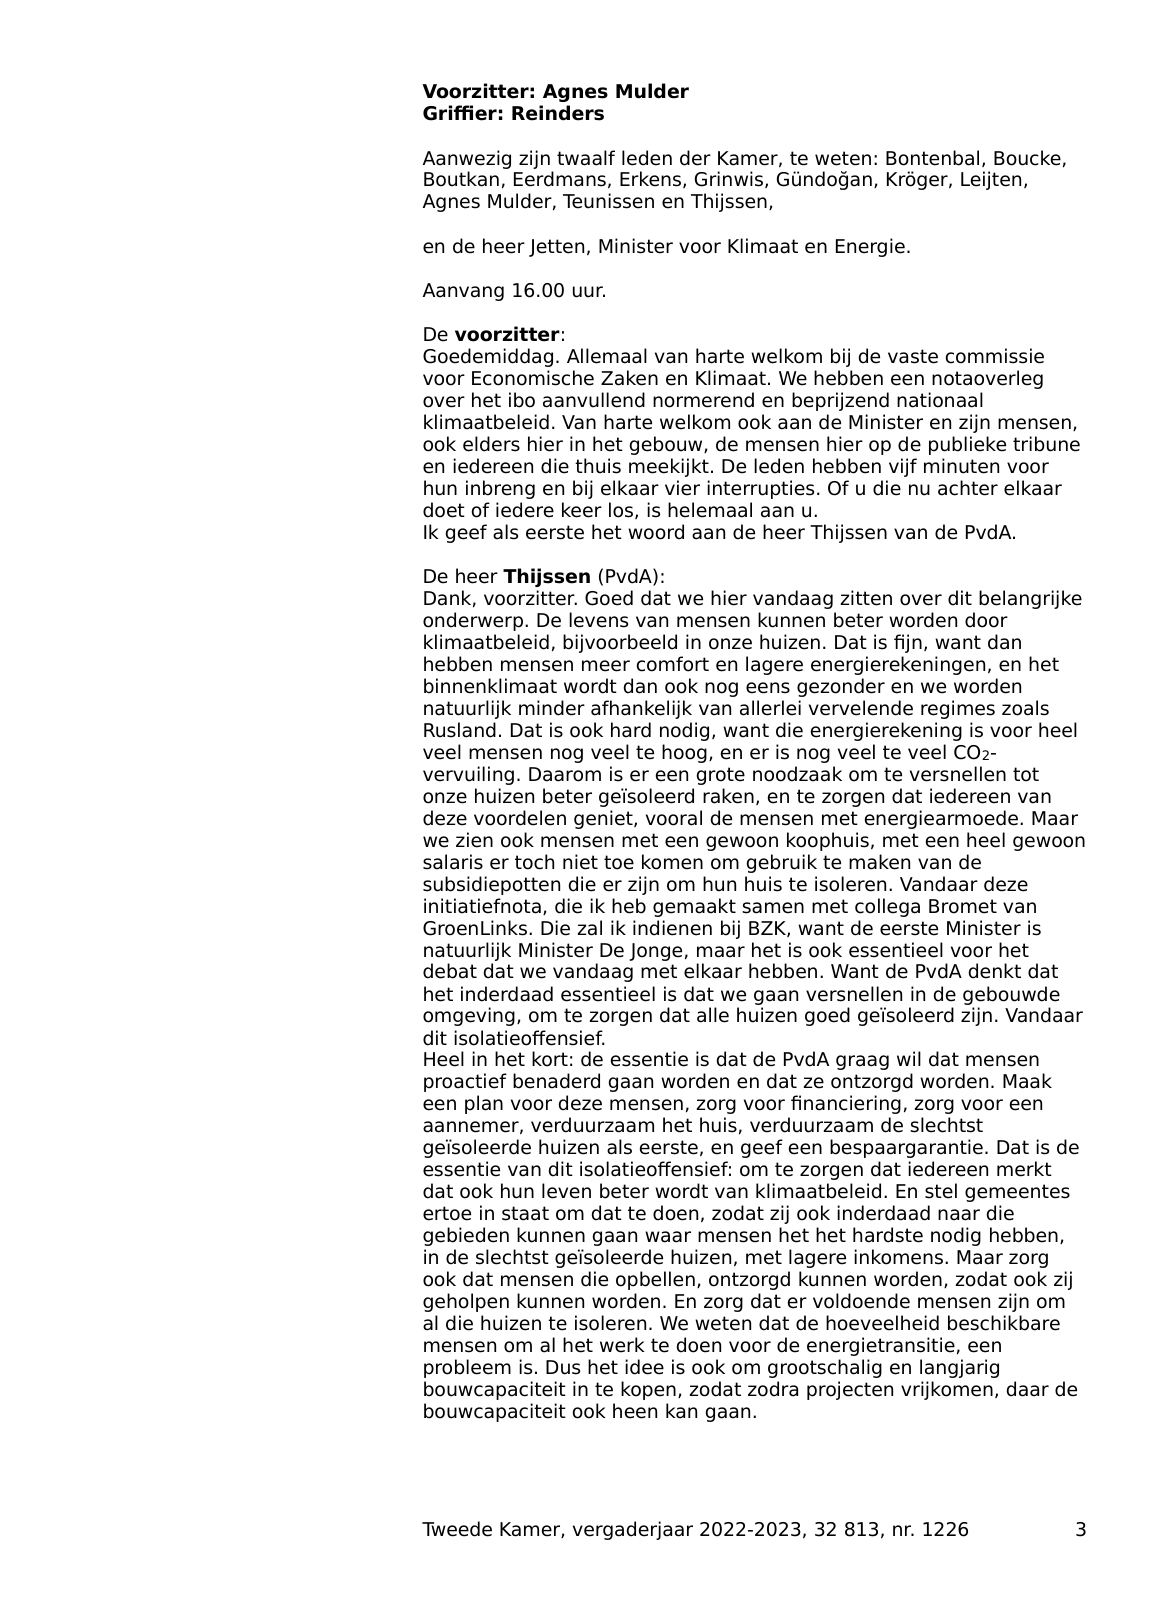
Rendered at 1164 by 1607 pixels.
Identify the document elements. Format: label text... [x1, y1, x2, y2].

text Ik geef als eerste het woord aan de heer Thijssen van de PvdA. [422, 522, 1087, 544]
text Griffier: Reinders [422, 103, 1087, 125]
text Goedemiddag. Allemaal van harte welkom bij de vaste commissie voor Economische Zaken en Klimaat. We hebben een notaoverleg over het ibo aanvullend normerend en beprijzend nationaal klimaatbeleid. Van harte welkom ook aan de Minister en zijn mensen, ook elders hier in het gebouw, de mensen hier op de publieke tribune en iedereen die thuis meekijkt. De leden hebben vijf minuten voor hun inbreng en bij elkaar vier interrupties. Of u die nu achter elkaar doet of iedere keer los, is helemaal aan u. [422, 346, 1087, 522]
text Voorzitter: Agnes Mulder [422, 81, 1087, 103]
text De voorzitter: [422, 324, 1087, 346]
text Heel in het kort: de essentie is dat de PvdA graag wil dat mensen proactief benaderd gaan worden en dat ze ontzorgd worden. Maak een plan voor deze mensen, zorg voor financiering, zorg voor een aannemer, verduurzaam het huis, verduurzaam de slechtst geïsoleerde huizen als eerste, en geef een bespaargarantie. Dat is de essentie van dit isolatieoffensief: om te zorgen dat iedereen merkt dat ook hun leven beter wordt van klimaatbeleid. En stel gemeentes ertoe in staat om dat te doen, zodat zij ook inderdaad naar die gebieden kunnen gaan waar mensen het het hardste nodig hebben, in de slechtst geïsoleerde huizen, met lagere inkomens. Maar zorg ook dat mensen die opbellen, ontzorgd kunnen worden, zodat ook zij geholpen kunnen worden. En zorg dat er voldoende mensen zijn om al die huizen te isoleren. We weten dat de hoeveelheid beschikbare mensen om al het werk te doen voor de energietransitie, een probleem is. Dus het idee is ook om grootschalig en langjarig bouwcapaciteit in te kopen, zodat zodra projecten vrijkomen, daar de bouwcapaciteit ook heen kan gaan. [422, 1049, 1087, 1423]
text Aanvang 16.00 uur. [422, 280, 1087, 302]
text Aanwezig zijn twaalf leden der Kamer, te weten: Bontenbal, Boucke, Boutkan, Eerdmans, Erkens, Grinwis, Gündoğan, Kröger, Leijten, Agnes Mulder, Teunissen en Thijssen, [422, 147, 1087, 213]
text De heer Thijssen (PvdA): [422, 566, 1087, 588]
text en de heer Jetten, Minister voor Klimaat en Energie. [422, 236, 1087, 257]
text Dank, voorzitter. Goed dat we hier vandaag zitten over dit belangrijke onderwerp. De levens van mensen kunnen beter worden door klimaatbeleid, bijvoorbeeld in onze huizen. Dat is fijn, want dan hebben mensen meer comfort en lagere energierekeningen, en het binnenklimaat wordt dan ook nog eens gezonder en we worden natuurlijk minder afhankelijk van allerlei vervelende regimes zoals Rusland. Dat is ook hard nodig, want die energierekening is voor heel veel mensen nog veel te hoog, en er is nog veel te veel CO2-vervuiling. Daarom is er een grote noodzaak om te versnellen tot onze huizen beter geïsoleerd raken, en te zorgen dat iedereen van deze voordelen geniet, vooral de mensen met energiearmoede. Maar we zien ook mensen met een gewoon koophuis, met een heel gewoon salaris er toch niet toe komen om gebruik te maken van de subsidiepotten die er zijn om hun huis te isoleren. Vandaar deze initiatiefnota, die ik heb gemaakt samen met collega Bromet van GroenLinks. Die zal ik indienen bij BZK, want de eerste Minister is natuurlijk Minister De Jonge, maar het is ook essentieel voor het debat dat we vandaag met elkaar hebben. Want de PvdA denkt dat het inderdaad essentieel is dat we gaan versnellen in de gebouwde omgeving, om te zorgen dat alle huizen goed geïsoleerd zijn. Vandaar dit isolatieoffensief. [422, 588, 1087, 1049]
